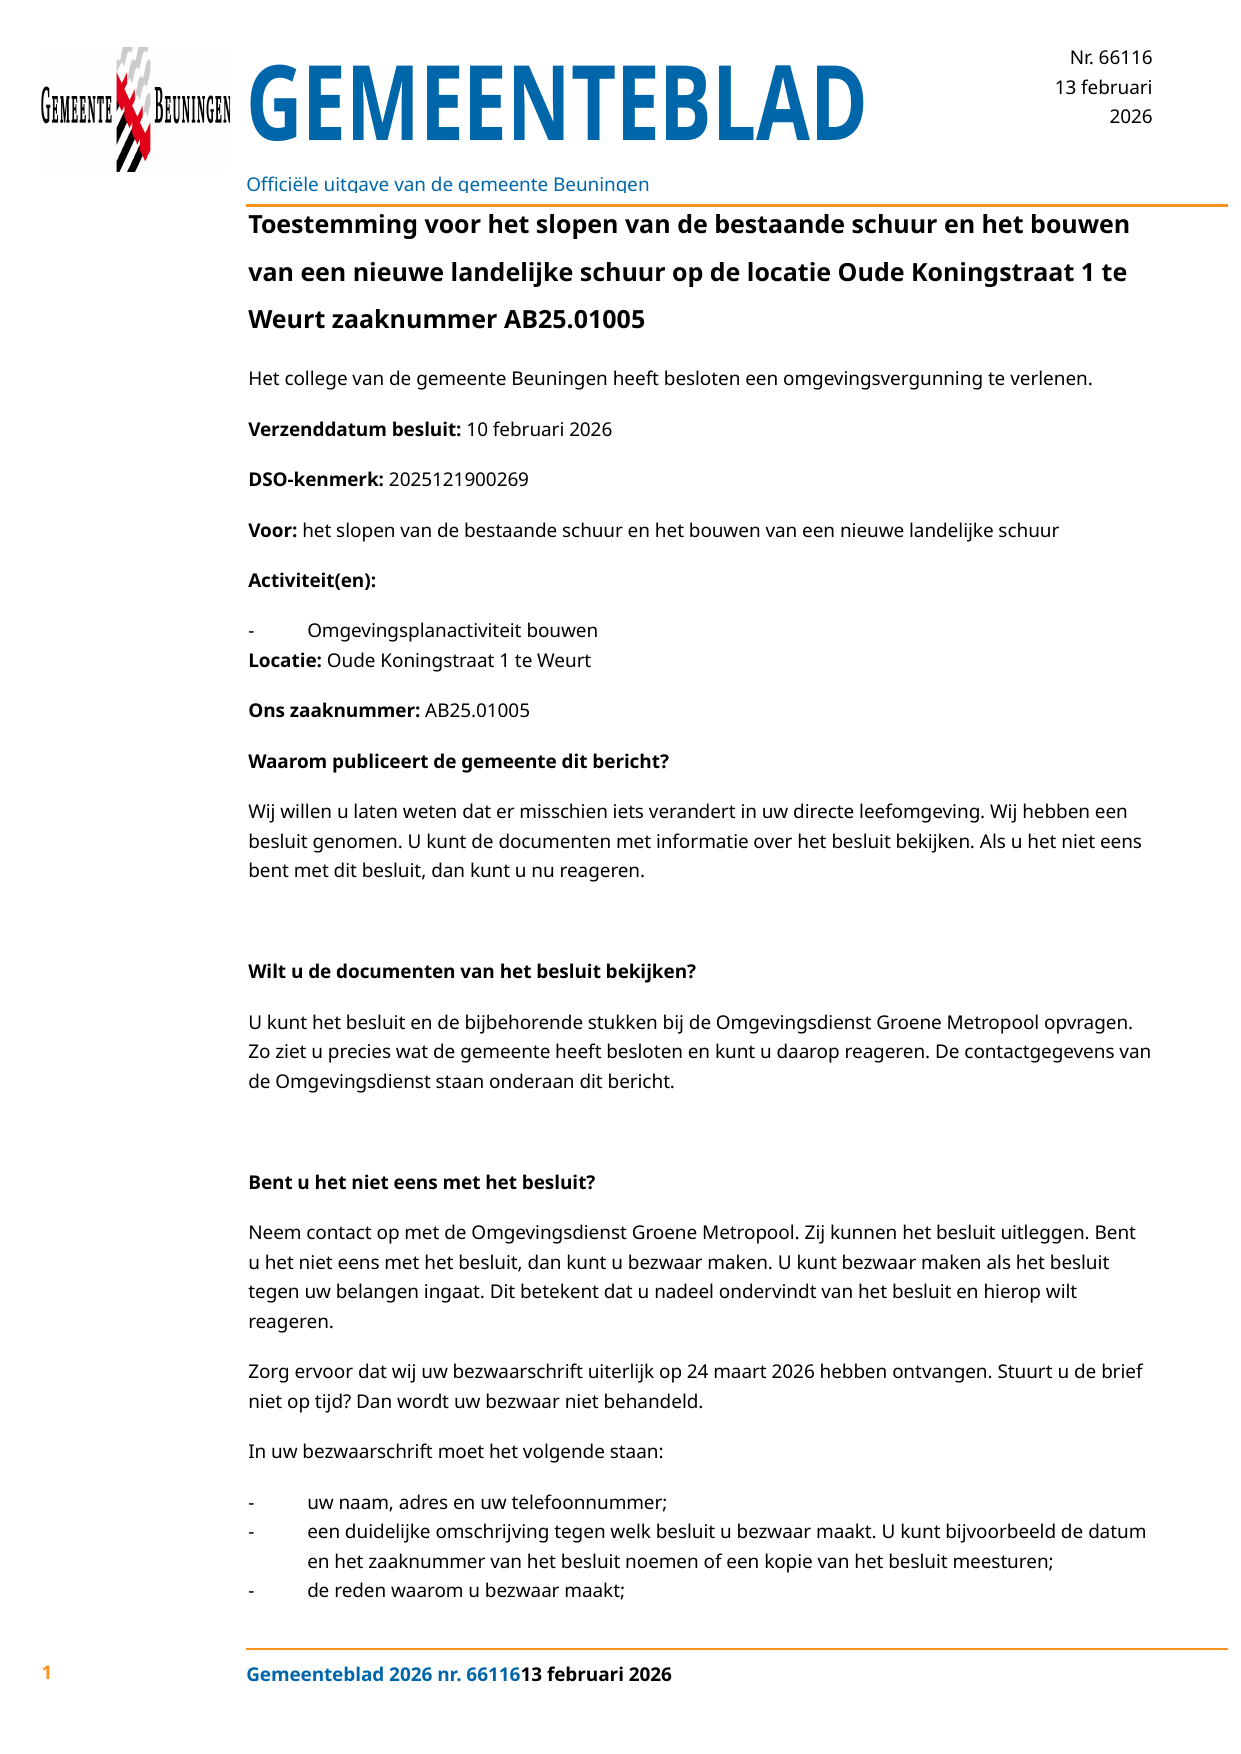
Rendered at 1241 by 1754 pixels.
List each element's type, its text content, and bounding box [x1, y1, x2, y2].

list uw naam, adres en uw telefoonnummer; [248, 1489, 1152, 1514]
text Wilt u de documenten van het besluit bekijken? [248, 958, 1152, 984]
text DSO-kenmerk: 2025121900269 [248, 466, 1152, 492]
picture [41, 47, 231, 172]
list de reden waarom u bezwaar maakt; [248, 1578, 1152, 1603]
text In uw bezwaarschrift moet het volgende staan: [248, 1438, 1152, 1464]
text Ons zaaknummer: AB25.01005 [248, 698, 1152, 723]
text Wij willen u laten weten dat er misschien iets verandert in uw directe leefomgeving. Wij hebben een besluit genomen. U kunt de documenten met informatie over het besluit bekijken. Als u het niet eens bent met dit besluit, dan kunt u nu reageren. [248, 798, 1152, 883]
text U kunt het besluit en de bijbehorende stukken bij de Omgevingsdienst Groene Metropool opvragen. Zo ziet u precies wat de gemeente heeft besloten en kunt u daarop reageren. De contactgegevens van de Omgevingsdienst staan onderaan dit bericht. [248, 1009, 1152, 1094]
list een duidelijke omschrijving tegen welk besluit u bezwaar maakt. U kunt bijvoorbeeld de datum en het zaaknummer van het besluit noemen of een kopie van het besluit meesturen; [248, 1518, 1152, 1574]
text Neem contact op met de Omgevingsdienst Groene Metropool. Zij kunnen het besluit uitleggen. Bent u het niet eens met het besluit, dan kunt u bezwaar maken. U kunt bezwaar maken als het besluit tegen uw belangen ingaat. Dit betekent dat u nadeel ondervindt van het besluit en hierop wilt reageren. [248, 1219, 1152, 1334]
text Waarom publiceert de gemeente dit bericht? [248, 748, 1152, 774]
text Bent u het niet eens met het besluit? [248, 1169, 1152, 1194]
text Voor: het slopen van de bestaande schuur en het bouwen van een nieuwe landelijke schuur [248, 517, 1152, 542]
list Omgevingsplanactiviteit bouwen [248, 618, 1152, 643]
text Verzenddatum besluit: 10 februari 2026 [248, 416, 1152, 442]
text Zorg ervoor dat wij uw bezwaarschrift uiterlijk op 24 maart 2026 hebben ontvangen. Stuurt u de brief niet op tijd? Dan wordt uw bezwaar niet behandeld. [248, 1358, 1152, 1414]
text Het college van de gemeente Beuningen heeft besloten een omgevingsvergunning te verlenen. [248, 366, 1152, 391]
text Locatie: Oude Koningstraat 1 te Weurt [248, 647, 1152, 673]
text Toestemming voor het slopen van de bestaande schuur en het bouwen van een nieuwe landelijke schuur op de locatie Oude Koningstraat 1 te Weurt zaaknummer AB25.01005 [248, 207, 1152, 336]
text Activiteit(en): [248, 567, 1152, 593]
